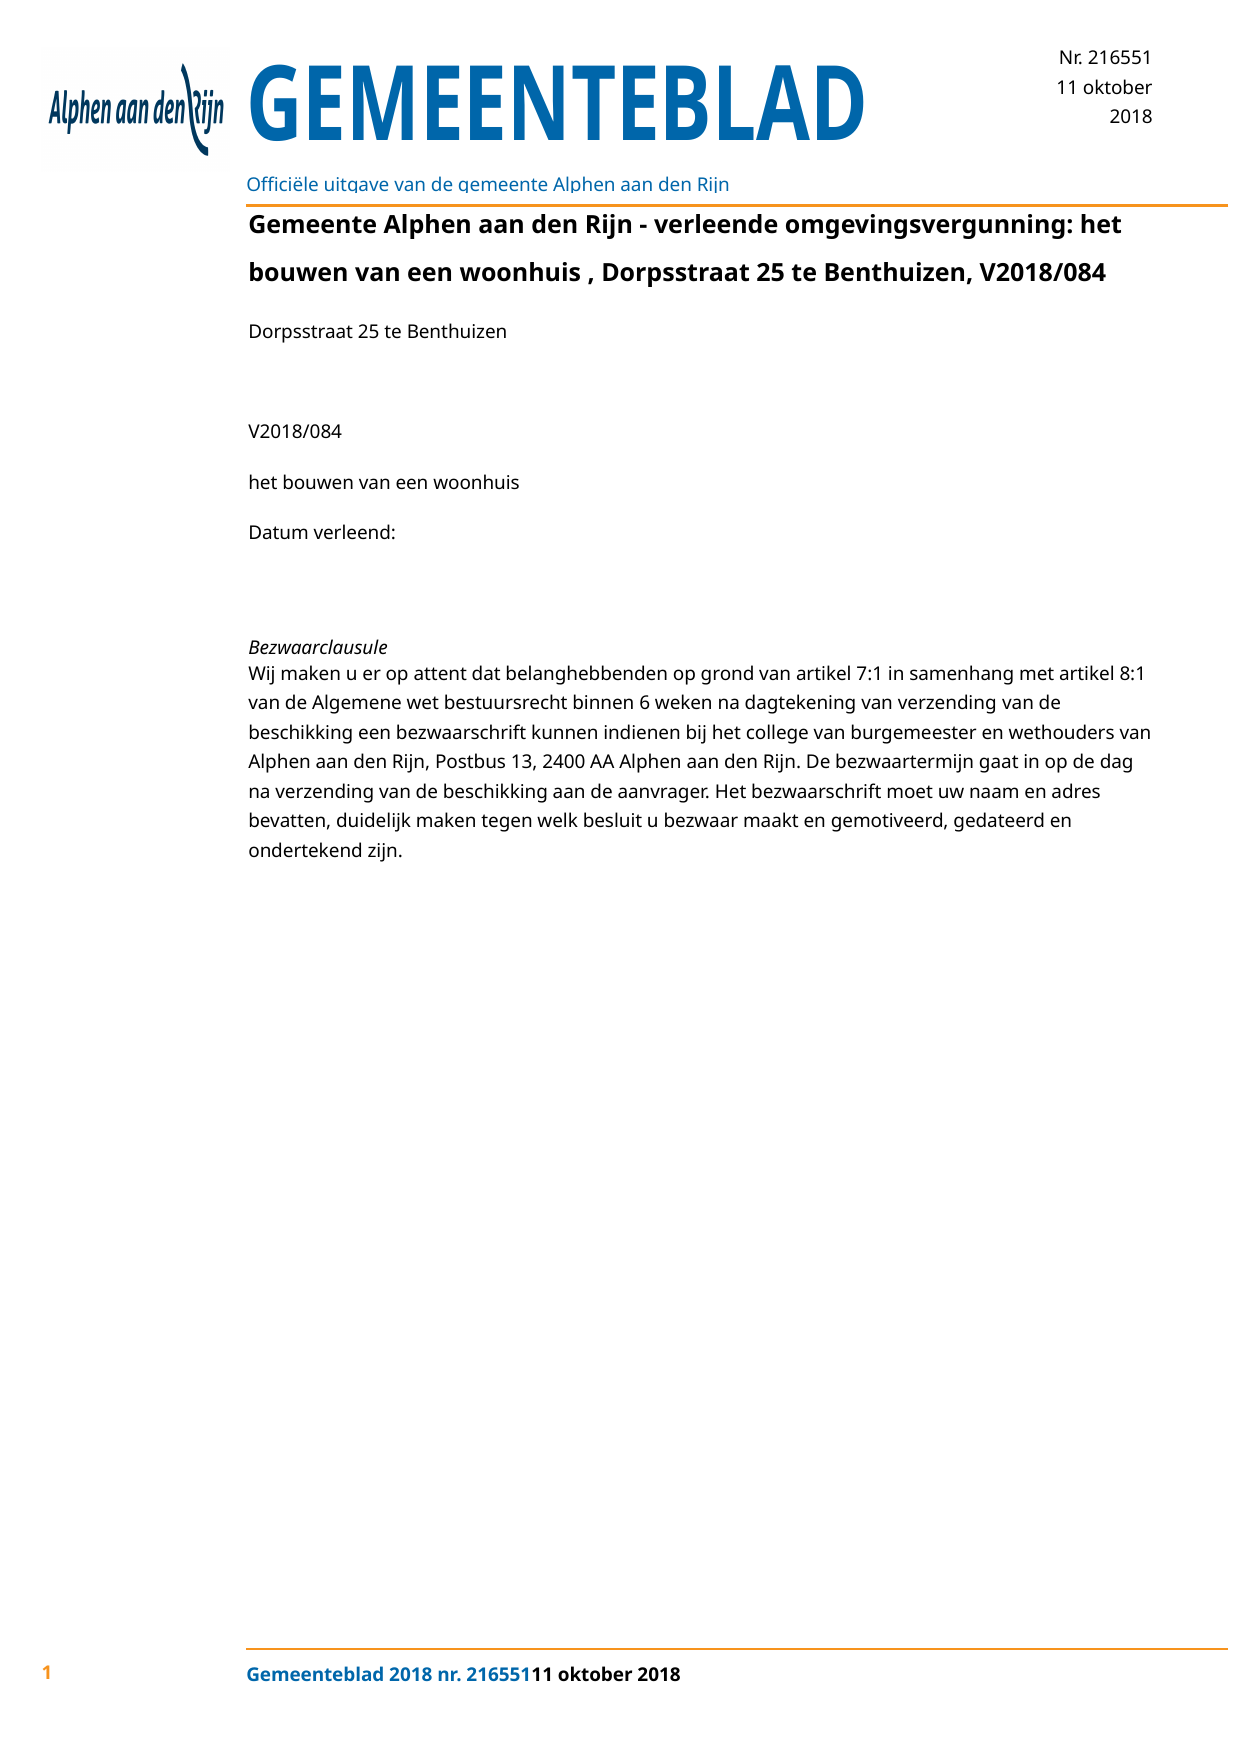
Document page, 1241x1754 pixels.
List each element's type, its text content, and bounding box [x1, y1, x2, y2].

text Wij maken u er op attent dat belanghebbenden op grond van artikel 7:1 in samenhang met artikel 8:1 van de Algemene wet bestuursrecht binnen 6 weken na dagtekening van verzending van de beschikking een bezwaarschrift kunnen indienen bij het college van burgemeester en wethouders van Alphen aan den Rijn, Postbus 13, 2400 AA Alphen aan den Rijn. De bezwaartermijn gaat in op de dag na verzending van de beschikking aan de aanvrager. Het bezwaarschrift moet uw naam en adres bevatten, duidelijk maken tegen welk besluit u bezwaar maakt en gemotiveerd, gedateerd en ondertekend zijn. [248, 660, 1152, 863]
picture [41, 47, 231, 172]
text Gemeente Alphen aan den Rijn - verleende omgevingsvergunning: het bouwen van een woonhuis , Dorpsstraat 25 te Benthuizen, V2018/084 [248, 207, 1152, 288]
text V2018/084 [248, 419, 1152, 444]
text Dorpsstraat 25 te Benthuizen [248, 318, 1152, 344]
text Bezwaarclausule [248, 634, 1152, 660]
text het bouwen van een woonhuis [248, 469, 1152, 495]
text Datum verleend: [248, 519, 1152, 545]
